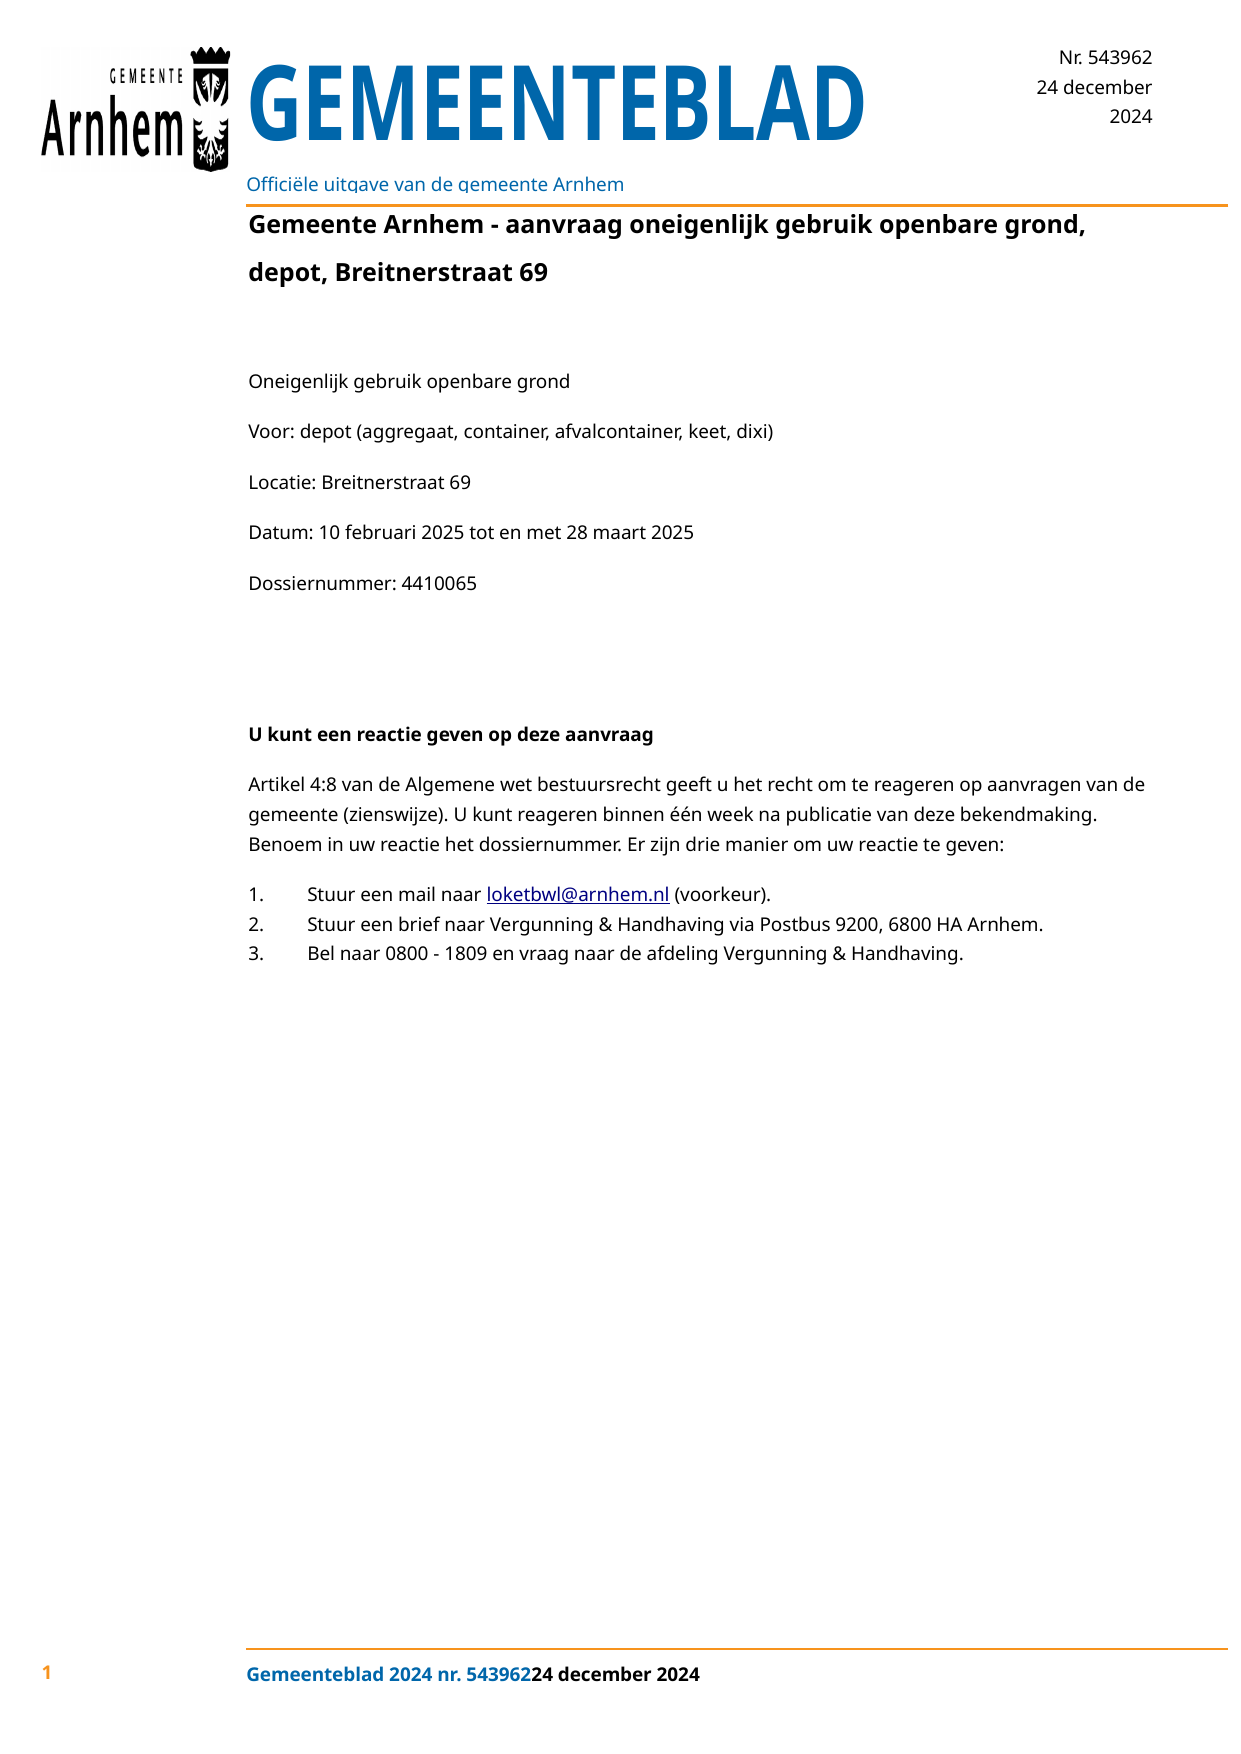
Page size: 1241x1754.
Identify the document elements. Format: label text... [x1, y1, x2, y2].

text Artikel 4:8 van de Algemene wet bestuursrecht geeft u het recht om te reageren op aanvragen van de gemeente (zienswijze). U kunt reageren binnen één week na publicatie van deze bekendmaking. Benoem in uw reactie het dossiernummer. Er zijn drie manier om uw reactie te geven: [248, 772, 1152, 857]
text Datum: 10 februari 2025 tot en met 28 maart 2025 [248, 519, 1152, 545]
list Stuur een brief naar Vergunning & Handhaving via Postbus 9200, 6800 HA Arnhem. [248, 911, 1152, 937]
text U kunt een reactie geven op deze aanvraag [248, 721, 1152, 747]
list Bel naar 0800 - 1809 en vraag naar de afdeling Vergunning & Handhaving. [248, 940, 1152, 966]
text Locatie: Breitnerstraat 69 [248, 469, 1152, 495]
picture [41, 47, 231, 172]
text Voor: depot (aggregaat, container, afvalcontainer, keet, dixi) [248, 419, 1152, 444]
list Stuur een mail naar loketbwl@arnhem.nl (voorkeur). [248, 881, 1152, 907]
text Oneigenlijk gebruik openbare grond [248, 368, 1152, 394]
text Dossiernummer: 4410065 [248, 570, 1152, 596]
text Gemeente Arnhem - aanvraag oneigenlijk gebruik openbare grond, depot, Breitnerstraat 69 [248, 207, 1152, 288]
